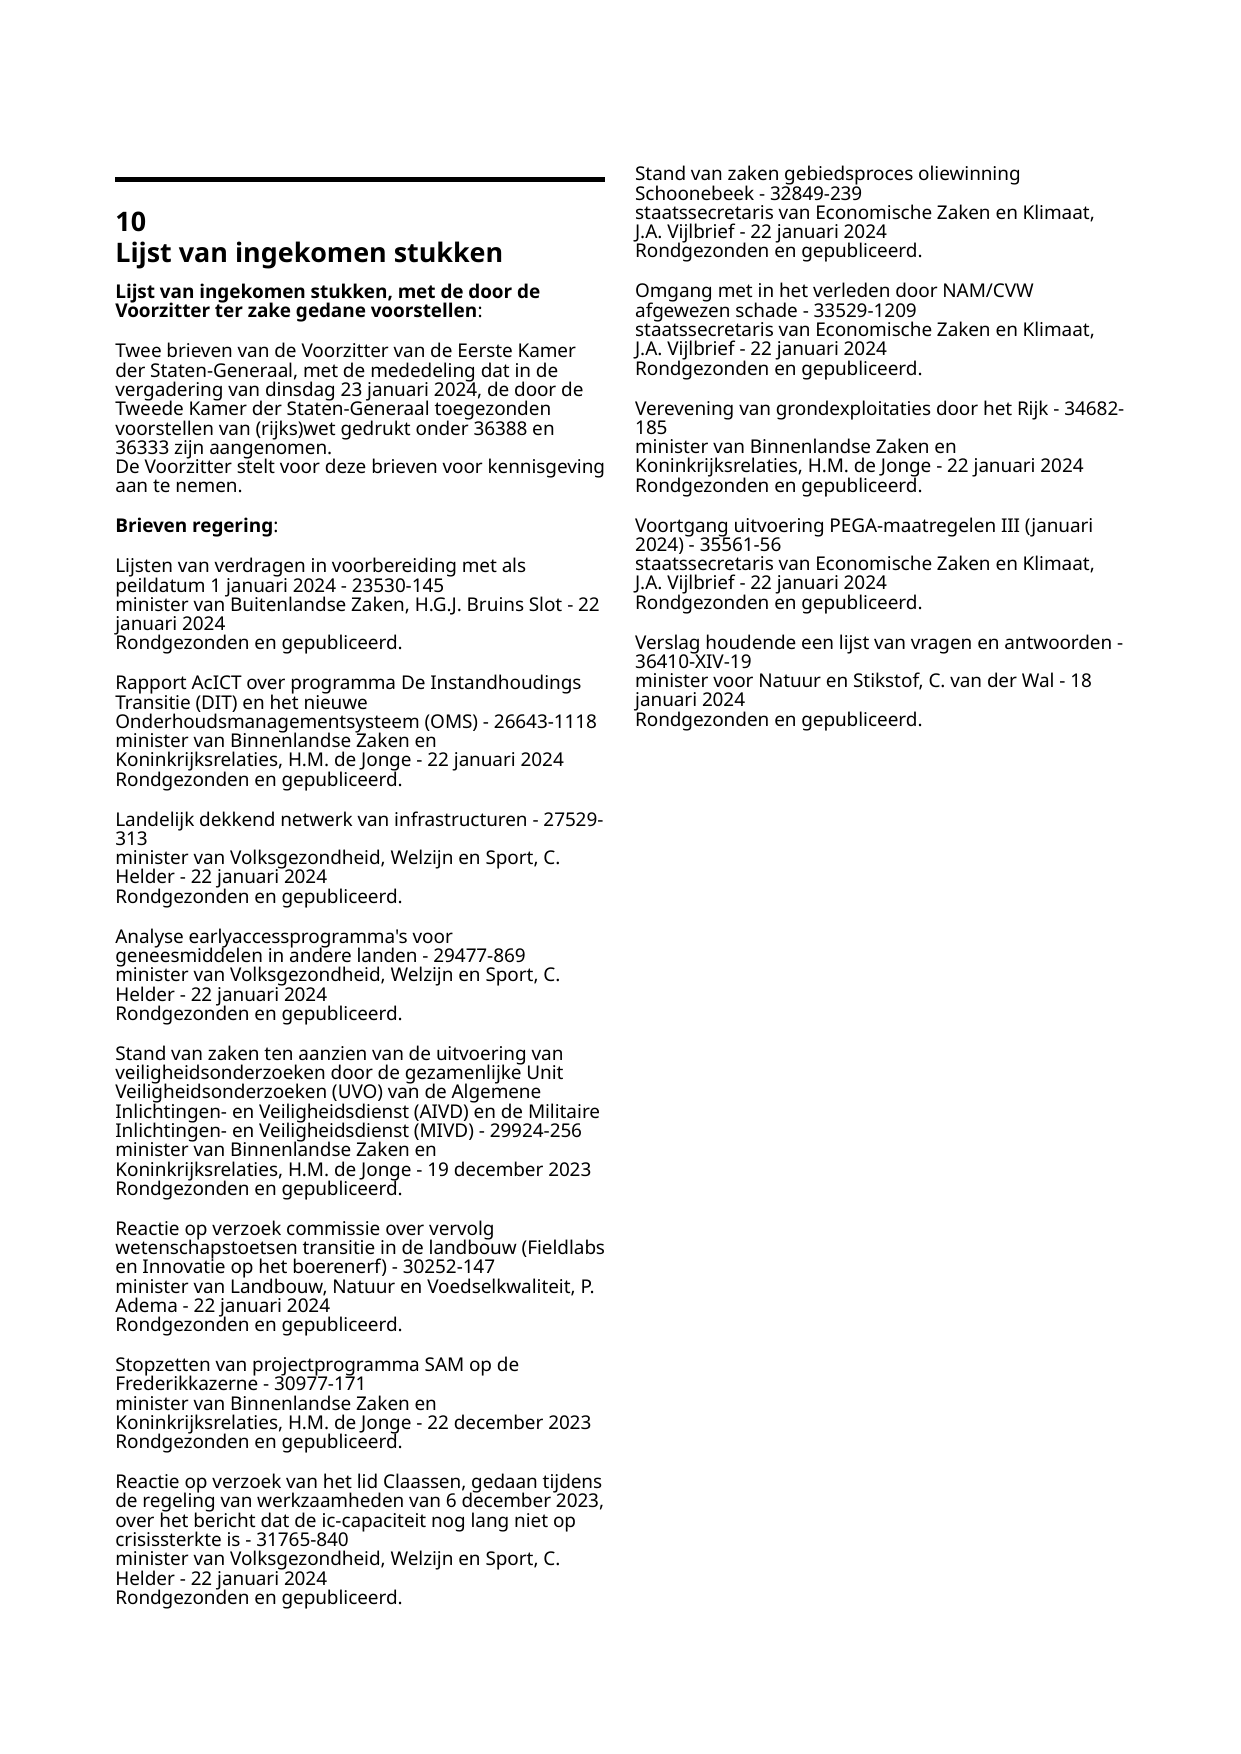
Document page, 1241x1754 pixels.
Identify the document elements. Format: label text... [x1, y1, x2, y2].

text Analyse earlyaccessprogramma's voor geneesmiddelen in andere landen - 29477-869 [115, 928, 605, 966]
text Rondgezonden en gepubliceerd. [115, 1180, 605, 1199]
text Rondgezonden en gepubliceerd. [115, 634, 605, 654]
text staatssecretaris van Economische Zaken en Klimaat, J.A. Vijlbrief - 22 januari 2024 [635, 204, 1125, 242]
text Rondgezonden en gepubliceerd. [115, 1433, 605, 1452]
text Rondgezonden en gepubliceerd. [115, 1316, 605, 1335]
text Omgang met in het verleden door NAM/CVW afgewezen schade - 33529-1209 [635, 282, 1125, 321]
text Rondgezonden en gepubliceerd. [635, 359, 1125, 379]
text Brieven regering: [115, 517, 605, 537]
text minister van Volksgezondheid, Welzijn en Sport, C. Helder - 22 januari 2024 [115, 1550, 605, 1589]
text minister voor Natuur en Stikstof, C. van der Wal - 18 januari 2024 [635, 672, 1125, 711]
text Landelijk dekkend netwerk van infrastructuren - 27529-313 [115, 811, 605, 849]
text Voortgang uitvoering PEGA-maatregelen III (januari 2024) - 35561-56 [635, 517, 1125, 555]
text Stand van zaken ten aanzien van de uitvoering van veiligheidsonderzoeken door de gezamenlijke Unit Veiligheidsonderzoeken (UVO) van de Algemene Inlichtingen- en Veiligheidsdienst (AIVD) en de Militaire Inlichtingen- en Veiligheidsdienst (MIVD) - 29924-256 [115, 1045, 605, 1141]
text Reactie op verzoek commissie over vervolg wetenschapstoetsen transitie in de landbouw (Fieldlabs en Innovatie op het boerenerf) - 30252-147 [115, 1220, 605, 1278]
text Rondgezonden en gepubliceerd. [115, 1005, 605, 1024]
text Rapport AcICT over programma De Instandhoudings Transitie (DIT) en het nieuwe Onderhoudsmanagementsysteem (OMS) - 26643-1118 [115, 674, 605, 732]
text Stand van zaken gebiedsproces oliewinning Schoonebeek - 32849-239 [635, 165, 1125, 204]
text Lijst van ingekomen stukken [115, 239, 605, 283]
text Rondgezonden en gepubliceerd. [115, 771, 605, 790]
text Lijst van ingekomen stukken, met de door de Voorzitter ter zake gedane voorstellen: [115, 283, 605, 322]
text Verslag houdende een lijst van vragen en antwoorden - 36410-XIV-19 [635, 634, 1125, 672]
text Stopzetten van projectprogramma SAM op de Frederikkazerne - 30977-171 [115, 1356, 605, 1395]
text minister van Volksgezondheid, Welzijn en Sport, C. Helder - 22 januari 2024 [115, 849, 605, 888]
text Rondgezonden en gepubliceerd. [115, 888, 605, 907]
text minister van Buitenlandse Zaken, H.G.J. Bruins Slot - 22 januari 2024 [115, 596, 605, 634]
text Lijsten van verdragen in voorbereiding met als peildatum 1 januari 2024 - 23530-145 [115, 557, 605, 596]
text Rondgezonden en gepubliceerd. [635, 594, 1125, 613]
text 10 [115, 203, 605, 239]
text Twee brieven van de Voorzitter van de Eerste Kamer der Staten-Generaal, met de mededeling dat in de vergadering van dinsdag 23 januari 2024, de door de Tweede Kamer der Staten-Generaal toegezonden voorstellen van (rijks)wet gedrukt onder 36388 en 36333 zijn aangenomen. [115, 342, 605, 458]
text minister van Volksgezondheid, Welzijn en Sport, C. Helder - 22 januari 2024 [115, 966, 605, 1005]
text Rondgezonden en gepubliceerd. [635, 477, 1125, 496]
text minister van Landbouw, Natuur en Voedselkwaliteit, P. Adema - 22 januari 2024 [115, 1278, 605, 1316]
text staatssecretaris van Economische Zaken en Klimaat, J.A. Vijlbrief - 22 januari 2024 [635, 321, 1125, 359]
text Rondgezonden en gepubliceerd. [635, 711, 1125, 730]
text minister van Binnenlandse Zaken en Koninkrijksrelaties, H.M. de Jonge - 22 december 2023 [115, 1395, 605, 1433]
text De Voorzitter stelt voor deze brieven voor kennisgeving aan te nemen. [115, 458, 605, 497]
text Rondgezonden en gepubliceerd. [115, 1589, 605, 1608]
text Rondgezonden en gepubliceerd. [635, 242, 1125, 262]
text Reactie op verzoek van het lid Claassen, gedaan tijdens de regeling van werkzaamheden van 6 december 2023, over het bericht dat de ic-capaciteit nog lang niet op crisissterkte is - 31765-840 [115, 1473, 605, 1550]
text minister van Binnenlandse Zaken en Koninkrijksrelaties, H.M. de Jonge - 19 december 2023 [115, 1141, 605, 1180]
text minister van Binnenlandse Zaken en Koninkrijksrelaties, H.M. de Jonge - 22 januari 2024 [115, 732, 605, 771]
text minister van Binnenlandse Zaken en Koninkrijksrelaties, H.M. de Jonge - 22 januari 2024 [635, 438, 1125, 477]
text Verevening van grondexploitaties door het Rijk - 34682-185 [635, 399, 1125, 438]
text staatssecretaris van Economische Zaken en Klimaat, J.A. Vijlbrief - 22 januari 2024 [635, 555, 1125, 594]
